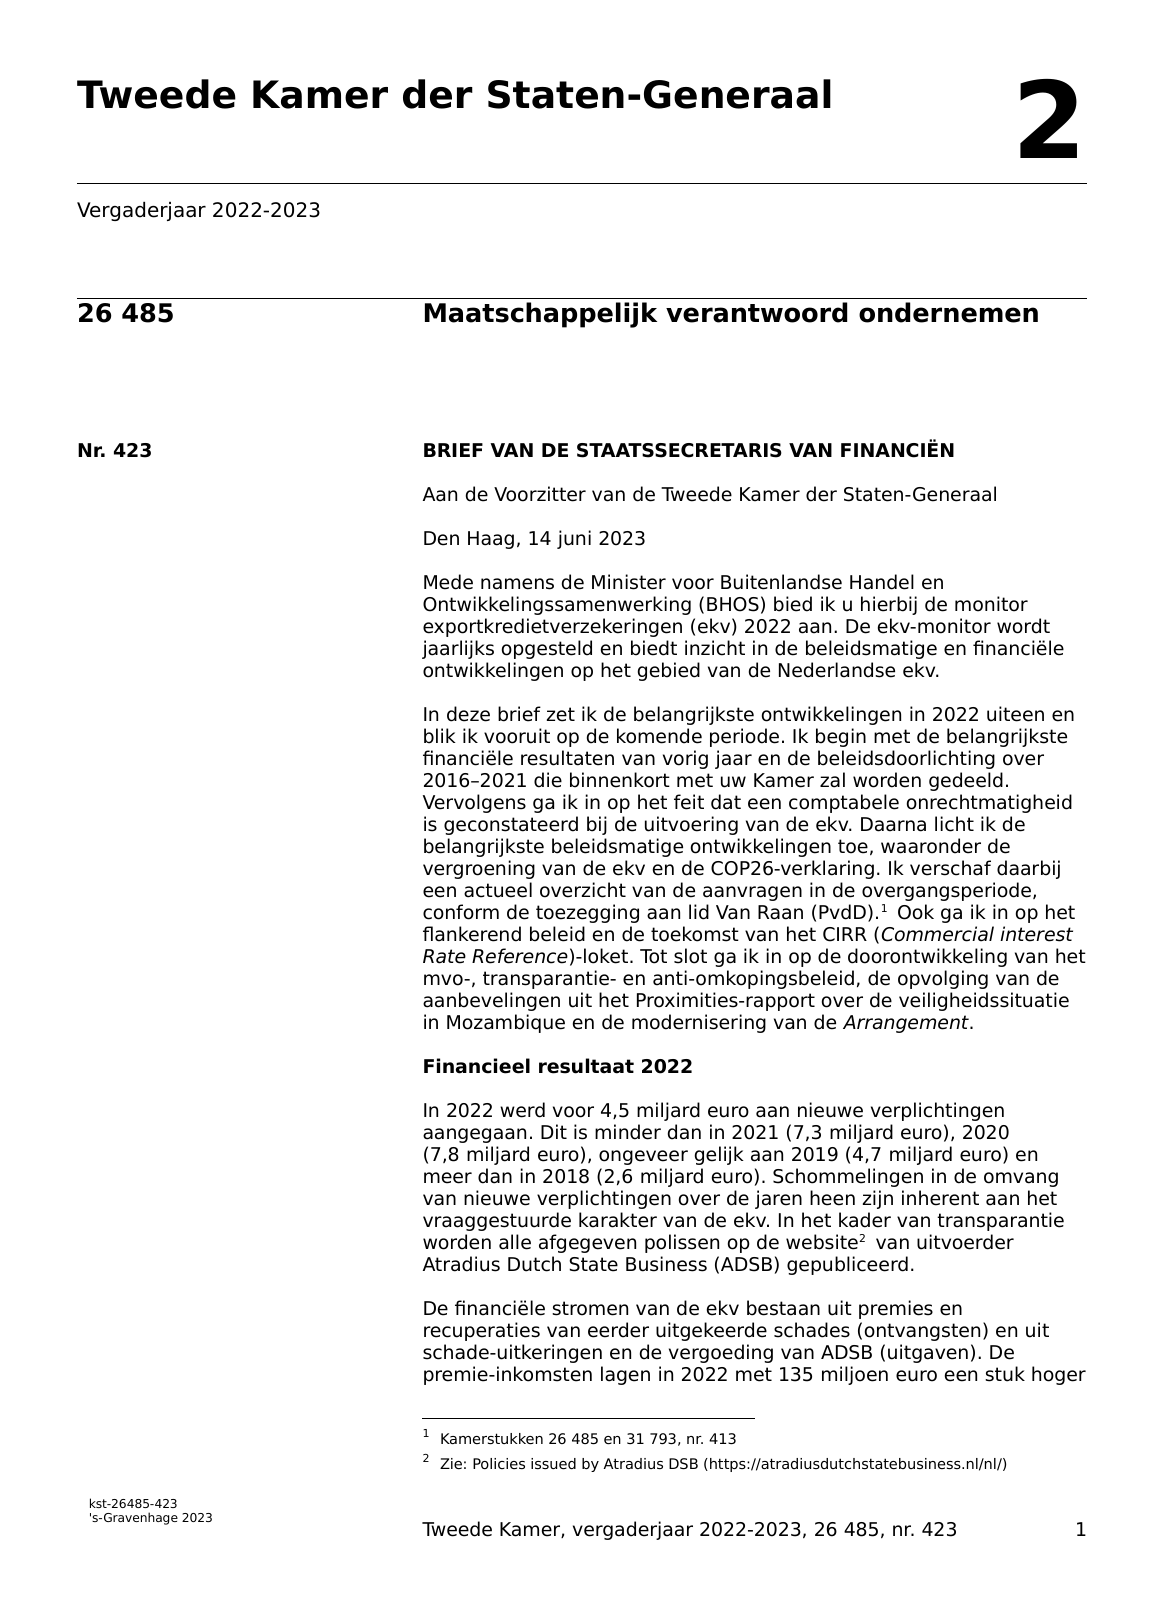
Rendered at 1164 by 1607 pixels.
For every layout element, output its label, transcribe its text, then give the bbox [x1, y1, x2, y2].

text Den Haag, 14 juni 2023 [422, 528, 1087, 550]
text Zie: Policies issued by Atradius DSB (https://atradiusdutchstatebusiness.nl/nl/) [422, 1452, 1087, 1474]
text 's-Gravenhage 2023 [88, 1511, 323, 1525]
text In 2022 werd voor 4,5 miljard euro aan nieuwe verplichtingen aangegaan. Dit is minder dan in 2021 (7,3 miljard euro), 2020 (7,8 miljard euro), ongeveer gelijk aan 2019 (4,7 miljard euro) en meer dan in 2018 (2,6 miljard euro). Schommelingen in de omvang van nieuwe verplichtingen over de jaren heen zijn inherent aan het vraaggestuurde karakter van de ekv. In het kader van transparantie worden alle afgegeven polissen op de website van uitvoerder Atradius Dutch State Business (ADSB) gepubliceerd. [422, 1100, 1087, 1276]
text kst-26485-423 [88, 1497, 323, 1511]
text Aan de Voorzitter van de Tweede Kamer der Staten-Generaal [422, 484, 1087, 506]
table_header Tweede Kamer der Staten-Generaal [77, 59, 886, 183]
subtitle Nr. 423 BRIEF VAN DE STAATSSECRETARIS VAN FINANCIËN [77, 440, 1087, 462]
text In deze brief zet ik de belangrijkste ontwikkelingen in 2022 uiteen en blik ik vooruit op de komende periode. Ik begin met de belangrijkste financiële resultaten van vorig jaar en de beleidsdoorlichting over 2016–2021 die binnenkort met uw Kamer zal worden gedeeld. Vervolgens ga ik in op het feit dat een comptabele onrechtmatigheid is geconstateerd bij de uitvoering van de ekv. Daarna licht ik de belangrijkste beleidsmatige ontwikkelingen toe, waaronder de vergroening van de ekv en de COP26-verklaring. Ik verschaf daarbij een actueel overzicht van de aanvragen in de overgangsperiode, conform de toezegging aan lid Van Raan (PvdD). Ook ga ik in op het flankerend beleid en de toekomst van het CIRR (Commercial interest Rate Reference)-loket. Tot slot ga ik in op de doorontwikkeling van het mvo-, transparantie- en anti-omkopingsbeleid, de opvolging van de aanbevelingen uit het Proximities-rapport over de veiligheidssituatie in Mozambique en de modernisering van de Arrangement. [422, 704, 1087, 1034]
text Kamerstukken 26 485 en 31 793, nr. 413 [422, 1427, 1087, 1449]
text De financiële stromen van de ekv bestaan uit premies en recuperaties van eerder uitgekeerde schades (ontvangsten) en uit schade-uitkeringen en de vergoeding van ADSB (uitgaven). De premie-inkomsten lagen in 2022 met 135 miljoen euro een stuk hoger [422, 1298, 1087, 1386]
subtitle Financieel resultaat 2022 [422, 1056, 1087, 1078]
text Mede namens de Minister voor Buitenlandse Handel en Ontwikkelingssamenwerking (BHOS) bied ik u hierbij de monitor exportkredietverzekeringen (ekv) 2022 aan. De ekv-monitor wordt jaarlijks opgesteld en biedt inzicht in de beleidsmatige en financiële ontwikkelingen op het gebied van de Nederlandse ekv. [422, 572, 1087, 682]
subtitle 26 485 Maatschappelijk verantwoord ondernemen [77, 299, 1087, 329]
table_header 2 [886, 59, 1087, 183]
table_cell Vergaderjaar 2022-2023 [77, 184, 1087, 298]
